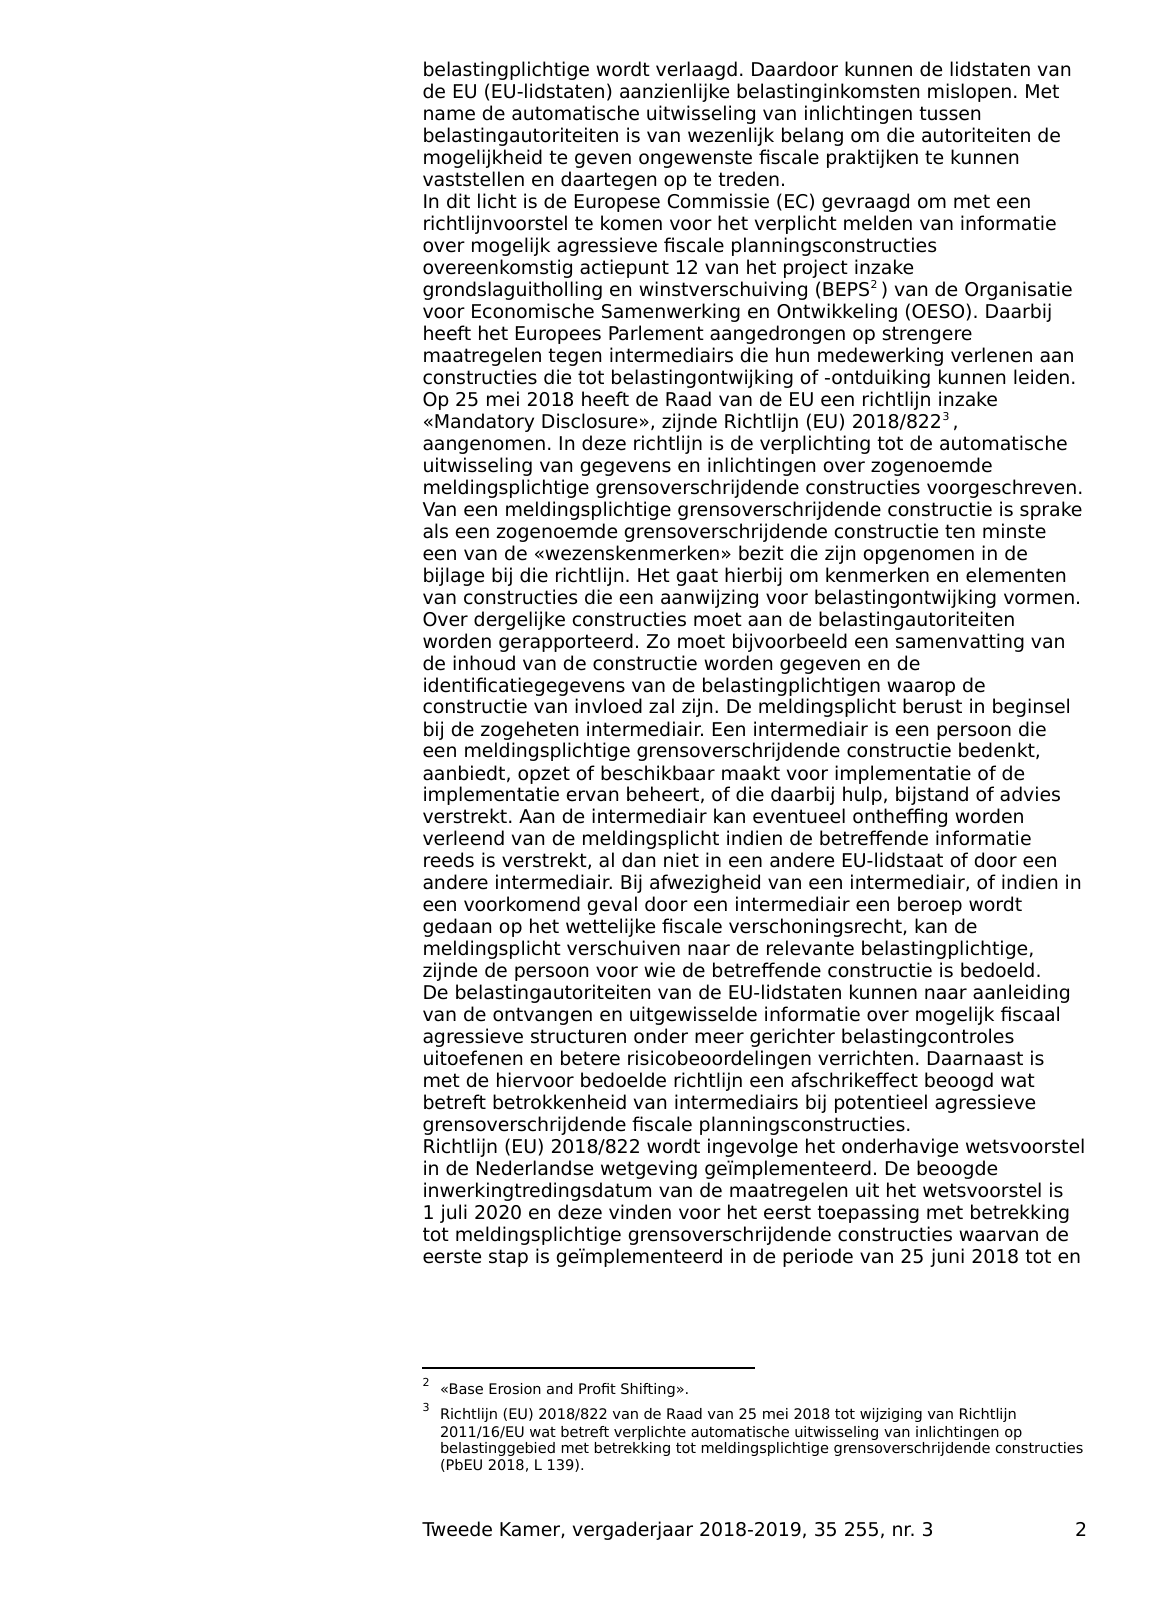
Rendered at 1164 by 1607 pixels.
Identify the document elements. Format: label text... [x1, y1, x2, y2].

text «Base Erosion and Profit Shifting». [422, 1377, 1087, 1399]
text Richtlijn (EU) 2018/822 van de Raad van 25 mei 2018 tot wijziging van Richtlijn 2011/16/EU wat betreft verplichte automatische uitwisseling van inlichtingen op belastinggebied met betrekking tot meldingsplichtige grensoverschrijdende constructies (PbEU 2018, L 139). [422, 1402, 1087, 1474]
text In dit licht is de Europese Commissie (EC) gevraagd om met een richtlijnvoorstel te komen voor het verplicht melden van informatie over mogelijk agressieve fiscale planningsconstructies overeenkomstig actiepunt 12 van het project inzake grondslaguitholling en winstverschuiving (BEPS) van de Organisatie voor Economische Samenwerking en Ontwikkeling (OESO). Daarbij heeft het Europees Parlement aangedrongen op strengere maatregelen tegen intermediairs die hun medewerking verlenen aan constructies die tot belastingontwijking of -ontduiking kunnen leiden. Op 25 mei 2018 heeft de Raad van de EU een richtlijn inzake «Mandatory Disclosure», zijnde Richtlijn (EU) 2018/822, aangenomen. In deze richtlijn is de verplichting tot de automatische uitwisseling van gegevens en inlichtingen over zogenoemde meldingsplichtige grensoverschrijdende constructies voorgeschreven. [422, 191, 1087, 499]
text De belastingautoriteiten van de EU-lidstaten kunnen naar aanleiding van de ontvangen en uitgewisselde informatie over mogelijk fiscaal agressieve structuren onder meer gerichter belastingcontroles uitoefenen en betere risicobeoordelingen verrichten. Daarnaast is met de hiervoor bedoelde richtlijn een afschrikeffect beoogd wat betreft betrokkenheid van intermediairs bij potentieel agressieve grensoverschrijdende fiscale planningsconstructies. [422, 982, 1087, 1136]
text belastingplichtige wordt verlaagd. Daardoor kunnen de lidstaten van de EU (EU-lidstaten) aanzienlijke belastinginkomsten mislopen. Met name de automatische uitwisseling van inlichtingen tussen belastingautoriteiten is van wezenlijk belang om die autoriteiten de mogelijkheid te geven ongewenste fiscale praktijken te kunnen vaststellen en daartegen op te treden. [422, 59, 1087, 191]
text Van een meldingsplichtige grensoverschrijdende constructie is sprake als een zogenoemde grensoverschrijdende constructie ten minste een van de «wezenskenmerken» bezit die zijn opgenomen in de bijlage bij die richtlijn. Het gaat hierbij om kenmerken en elementen van constructies die een aanwijzing voor belastingontwijking vormen. Over dergelijke constructies moet aan de belastingautoriteiten worden gerapporteerd. Zo moet bijvoorbeeld een samenvatting van de inhoud van de constructie worden gegeven en de identificatiegegevens van de belastingplichtigen waarop de constructie van invloed zal zijn. De meldingsplicht berust in beginsel bij de zogeheten intermediair. Een intermediair is een persoon die een meldingsplichtige grensoverschrijdende constructie bedenkt, aanbiedt, opzet of beschikbaar maakt voor implementatie of de implementatie ervan beheert, of die daarbij hulp, bijstand of advies verstrekt. Aan de intermediair kan eventueel ontheffing worden verleend van de meldingsplicht indien de betreffende informatie reeds is verstrekt, al dan niet in een andere EU-lidstaat of door een andere intermediair. Bij afwezigheid van een intermediair, of indien in een voorkomend geval door een intermediair een beroep wordt gedaan op het wettelijke fiscale verschoningsrecht, kan de meldingsplicht verschuiven naar de relevante belastingplichtige, zijnde de persoon voor wie de betreffende constructie is bedoeld. [422, 499, 1087, 982]
text Richtlijn (EU) 2018/822 wordt ingevolge het onderhavige wetsvoorstel in de Nederlandse wetgeving geïmplementeerd. De beoogde inwerkingtredingsdatum van de maatregelen uit het wetsvoorstel is 1 juli 2020 en deze vinden voor het eerst toepassing met betrekking tot meldingsplichtige grensoverschrijdende constructies waarvan de eerste stap is geïmplementeerd in de periode van 25 juni 2018 tot en [422, 1136, 1087, 1268]
